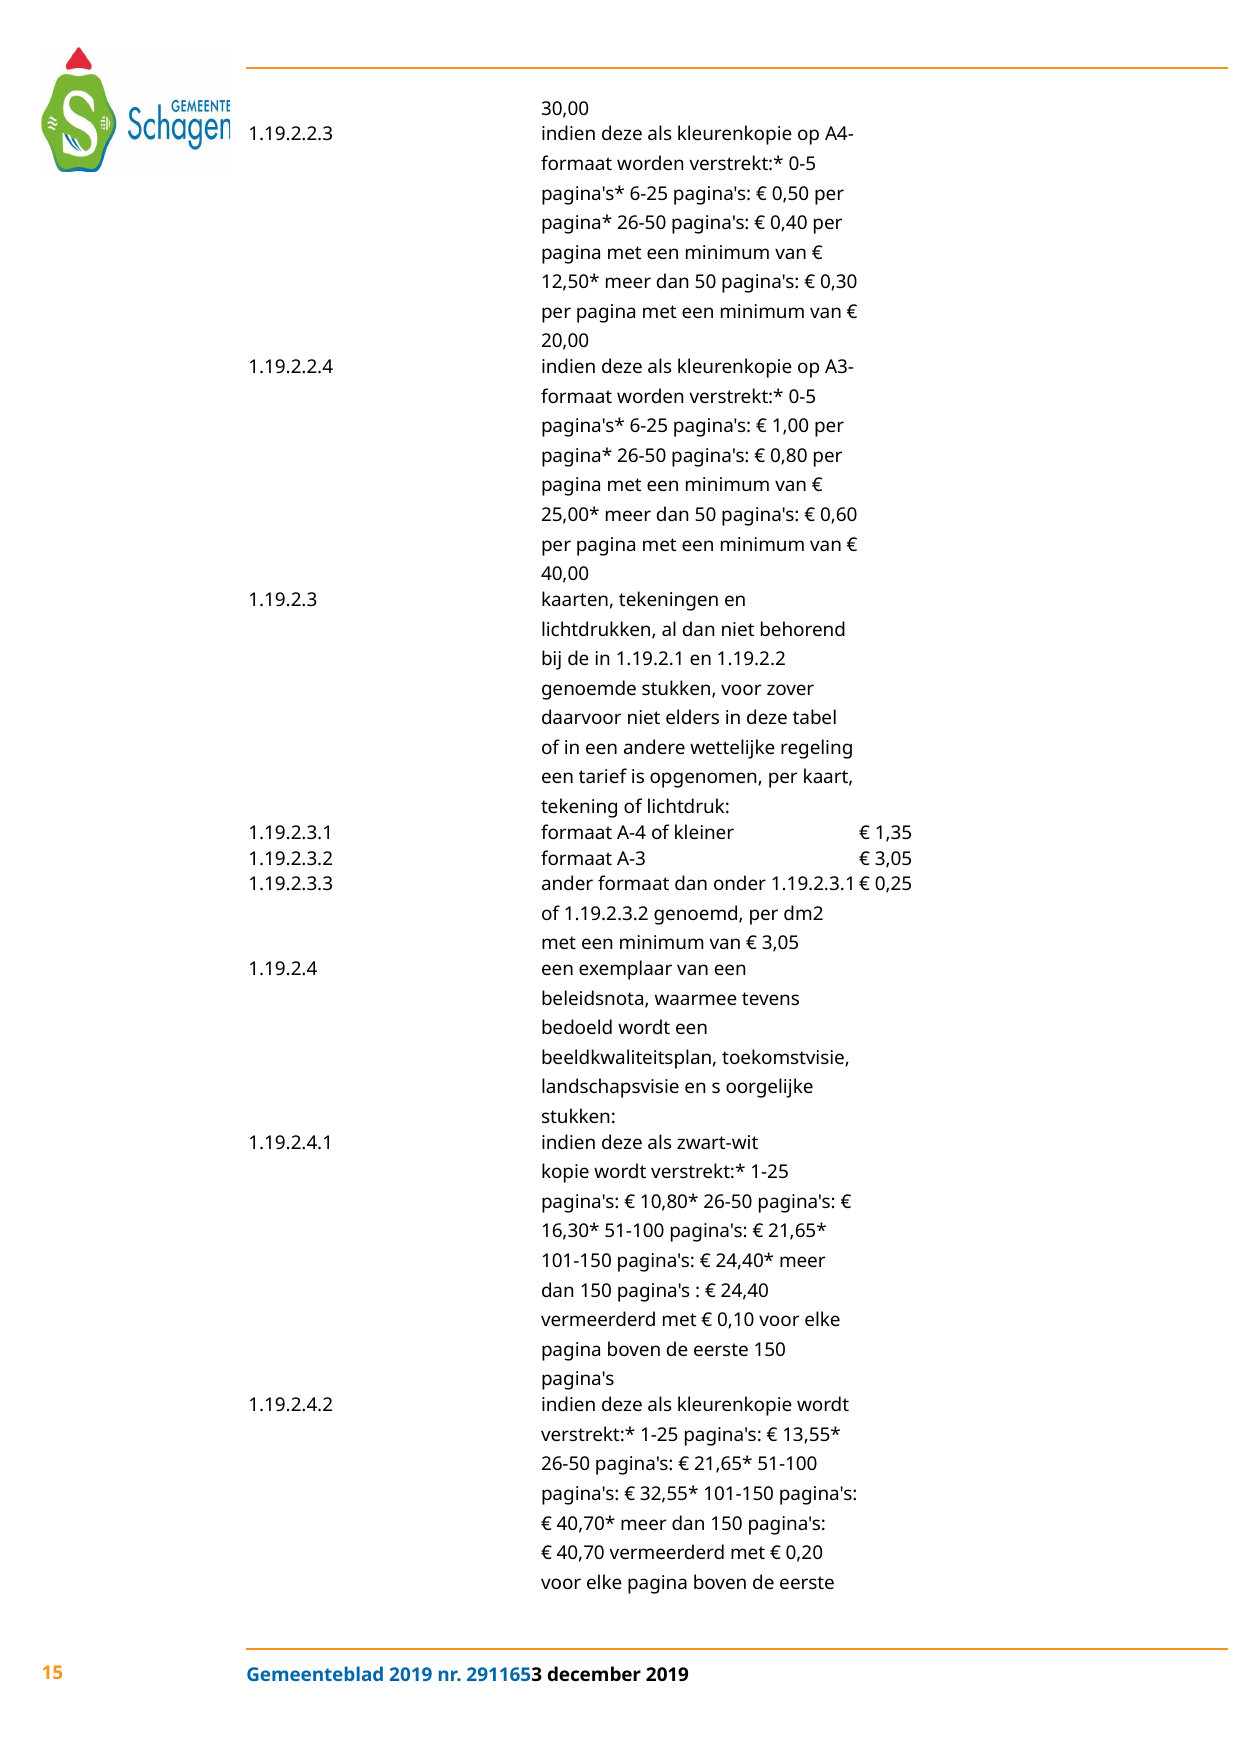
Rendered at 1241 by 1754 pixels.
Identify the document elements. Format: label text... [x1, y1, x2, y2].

table_cell [859, 1391, 1152, 1594]
table_cell 1.19.2.3 [248, 586, 541, 819]
table_cell ander formaat dan onder 1.19.2.3.1 of 1.19.2.3.2 genoemd, per dm2 met een minimum van € 3,05 [541, 870, 859, 955]
table_cell indien deze als zwart-wit kopie wordt verstrekt:* 1-25 pagina's: € 10,80* 26-50 pagina's: € 16,30* 51-100 pagina's: € 21,65* 101-150 pagina's: € 24,40* meer dan 150 pagina's : € 24,40 vermeerderd met € 0,10 voor elke pagina boven de eerste 150 pagina's [541, 1129, 859, 1391]
table_cell [859, 586, 1152, 819]
table_cell 1.19.2.4 [248, 955, 541, 1129]
table_cell 1.19.2.4.2 [248, 1391, 541, 1594]
table_cell € 1,35 [859, 819, 1152, 845]
table_cell [859, 95, 1152, 121]
table_cell € 0,25 [859, 870, 1152, 955]
table_cell [248, 95, 541, 121]
table_cell € 3,05 [859, 845, 1152, 870]
table_cell [859, 1129, 1152, 1391]
table_cell 1.19.2.2.3 [248, 121, 541, 353]
table_cell een exemplaar van een beleidsnota, waarmee tevens bedoeld wordt een beeldkwaliteitsplan, toekomstvisie, landschapsvisie en s oorgelijke stukken: [541, 955, 859, 1129]
table_cell 1.19.2.2.4 [248, 353, 541, 586]
table_cell 1.19.2.4.1 [248, 1129, 541, 1391]
table_cell 1.19.2.3.2 [248, 845, 541, 870]
table_cell [859, 353, 1152, 586]
table_cell indien deze als kleurenkopie op A4-formaat worden verstrekt:* 0-5 pagina's* 6-25 pagina's: € 0,50 per pagina* 26-50 pagina's: € 0,40 per pagina met een minimum van € 12,50* meer dan 50 pagina's: € 0,30 per pagina met een minimum van € 20,00 [541, 121, 859, 353]
table_cell formaat A-4 of kleiner [541, 819, 859, 845]
table_cell [859, 121, 1152, 353]
table_cell 1.19.2.3.1 [248, 819, 541, 845]
table_cell indien deze als kleurenkopie op A3-formaat worden verstrekt:* 0-5 pagina's* 6-25 pagina's: € 1,00 per pagina* 26-50 pagina's: € 0,80 per pagina met een minimum van € 25,00* meer dan 50 pagina's: € 0,60 per pagina met een minimum van € 40,00 [541, 353, 859, 586]
table_cell 1.19.2.3.3 [248, 870, 541, 955]
table_cell indien deze als kleurenkopie wordt verstrekt:* 1-25 pagina's: € 13,55* 26-50 pagina's: € 21,65* 51-100 pagina's: € 32,55* 101-150 pagina's: € 40,70* meer dan 150 pagina's: € 40,70 vermeerderd met € 0,20 voor elke pagina boven de eerste [541, 1391, 859, 1594]
table_cell [859, 955, 1152, 1129]
picture [41, 47, 231, 172]
table_cell 30,00 [541, 95, 859, 121]
table_cell kaarten, tekeningen en lichtdrukken, al dan niet behorend bij de in 1.19.2.1 en 1.19.2.2 genoemde stukken, voor zover daarvoor niet elders in deze tabel of in een andere wettelijke regeling een tarief is opgenomen, per kaart, tekening of lichtdruk: [541, 586, 859, 819]
table_cell formaat A-3 [541, 845, 859, 870]
